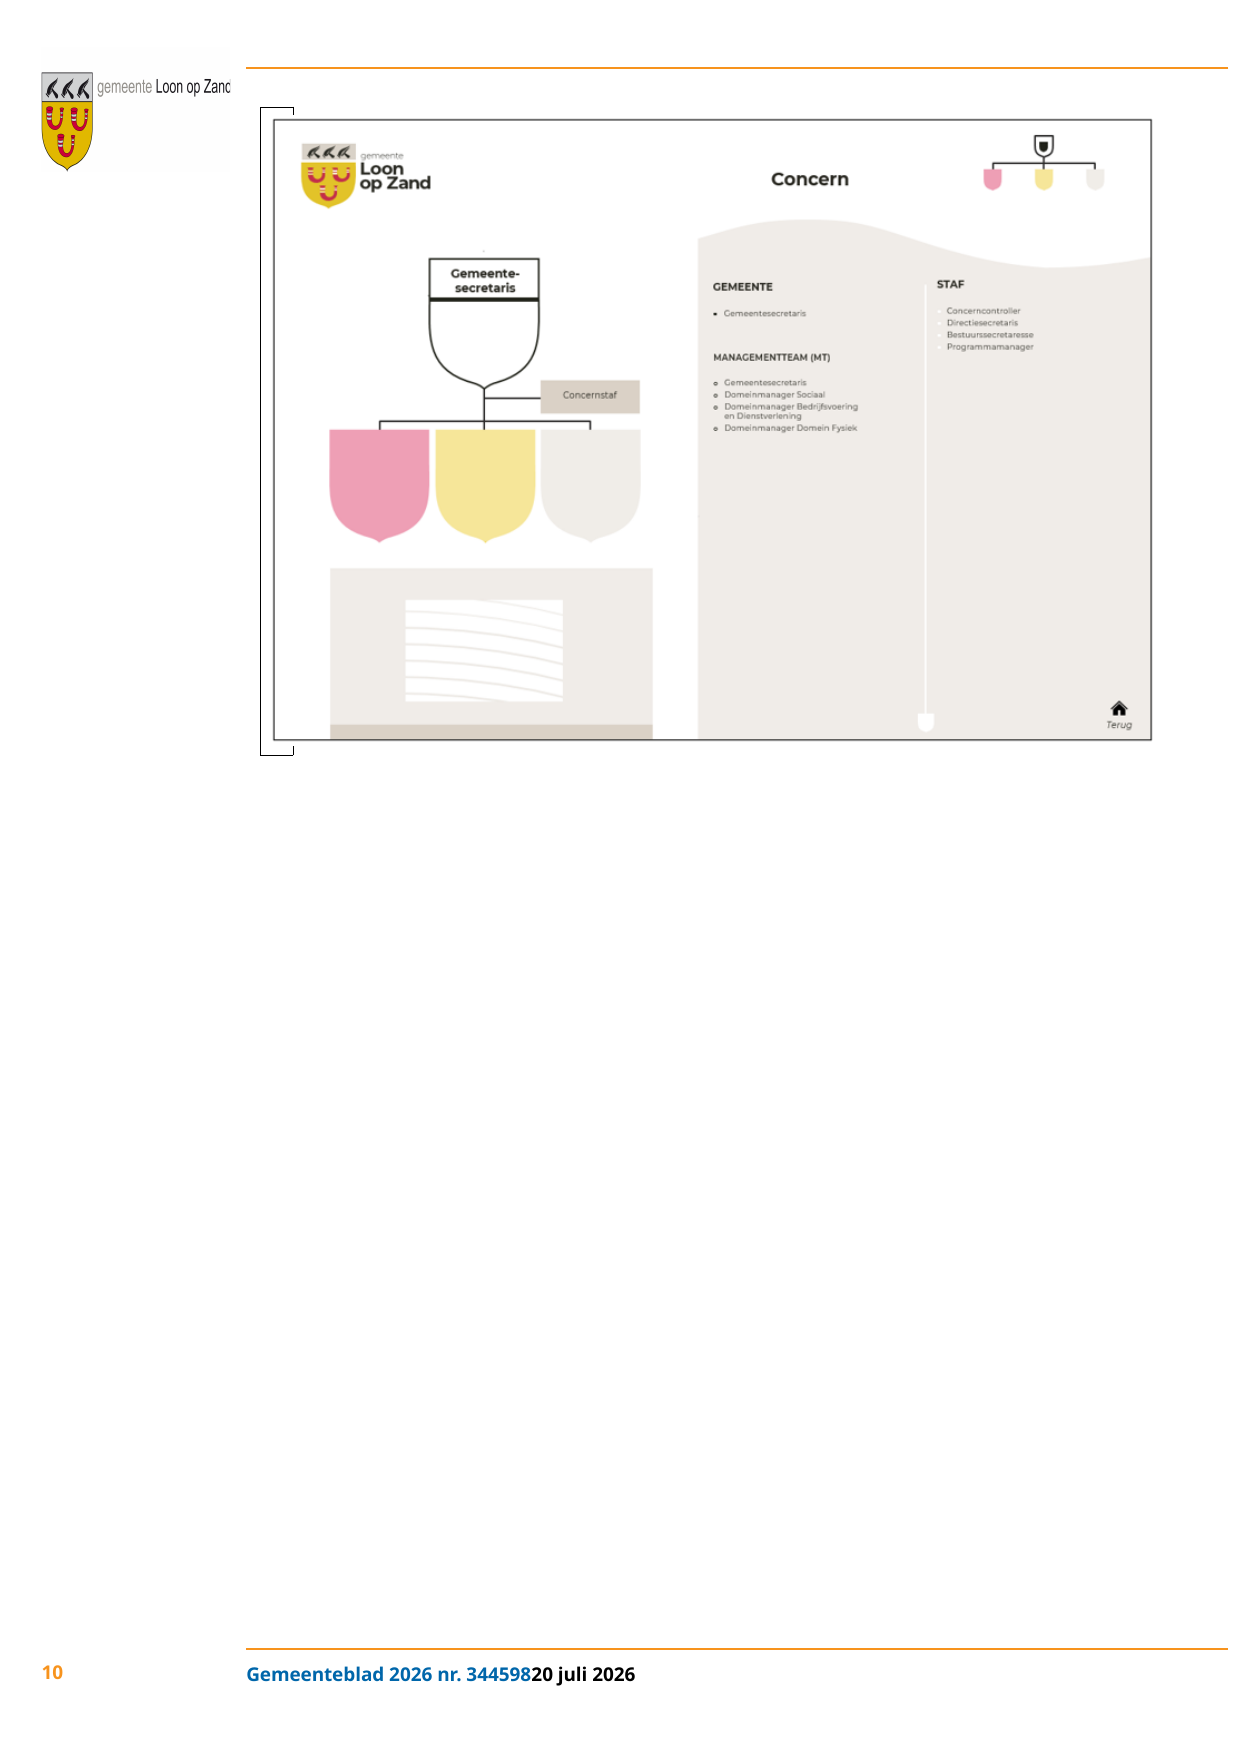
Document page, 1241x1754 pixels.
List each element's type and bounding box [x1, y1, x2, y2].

picture [41, 47, 231, 172]
picture [268, 115, 1155, 746]
